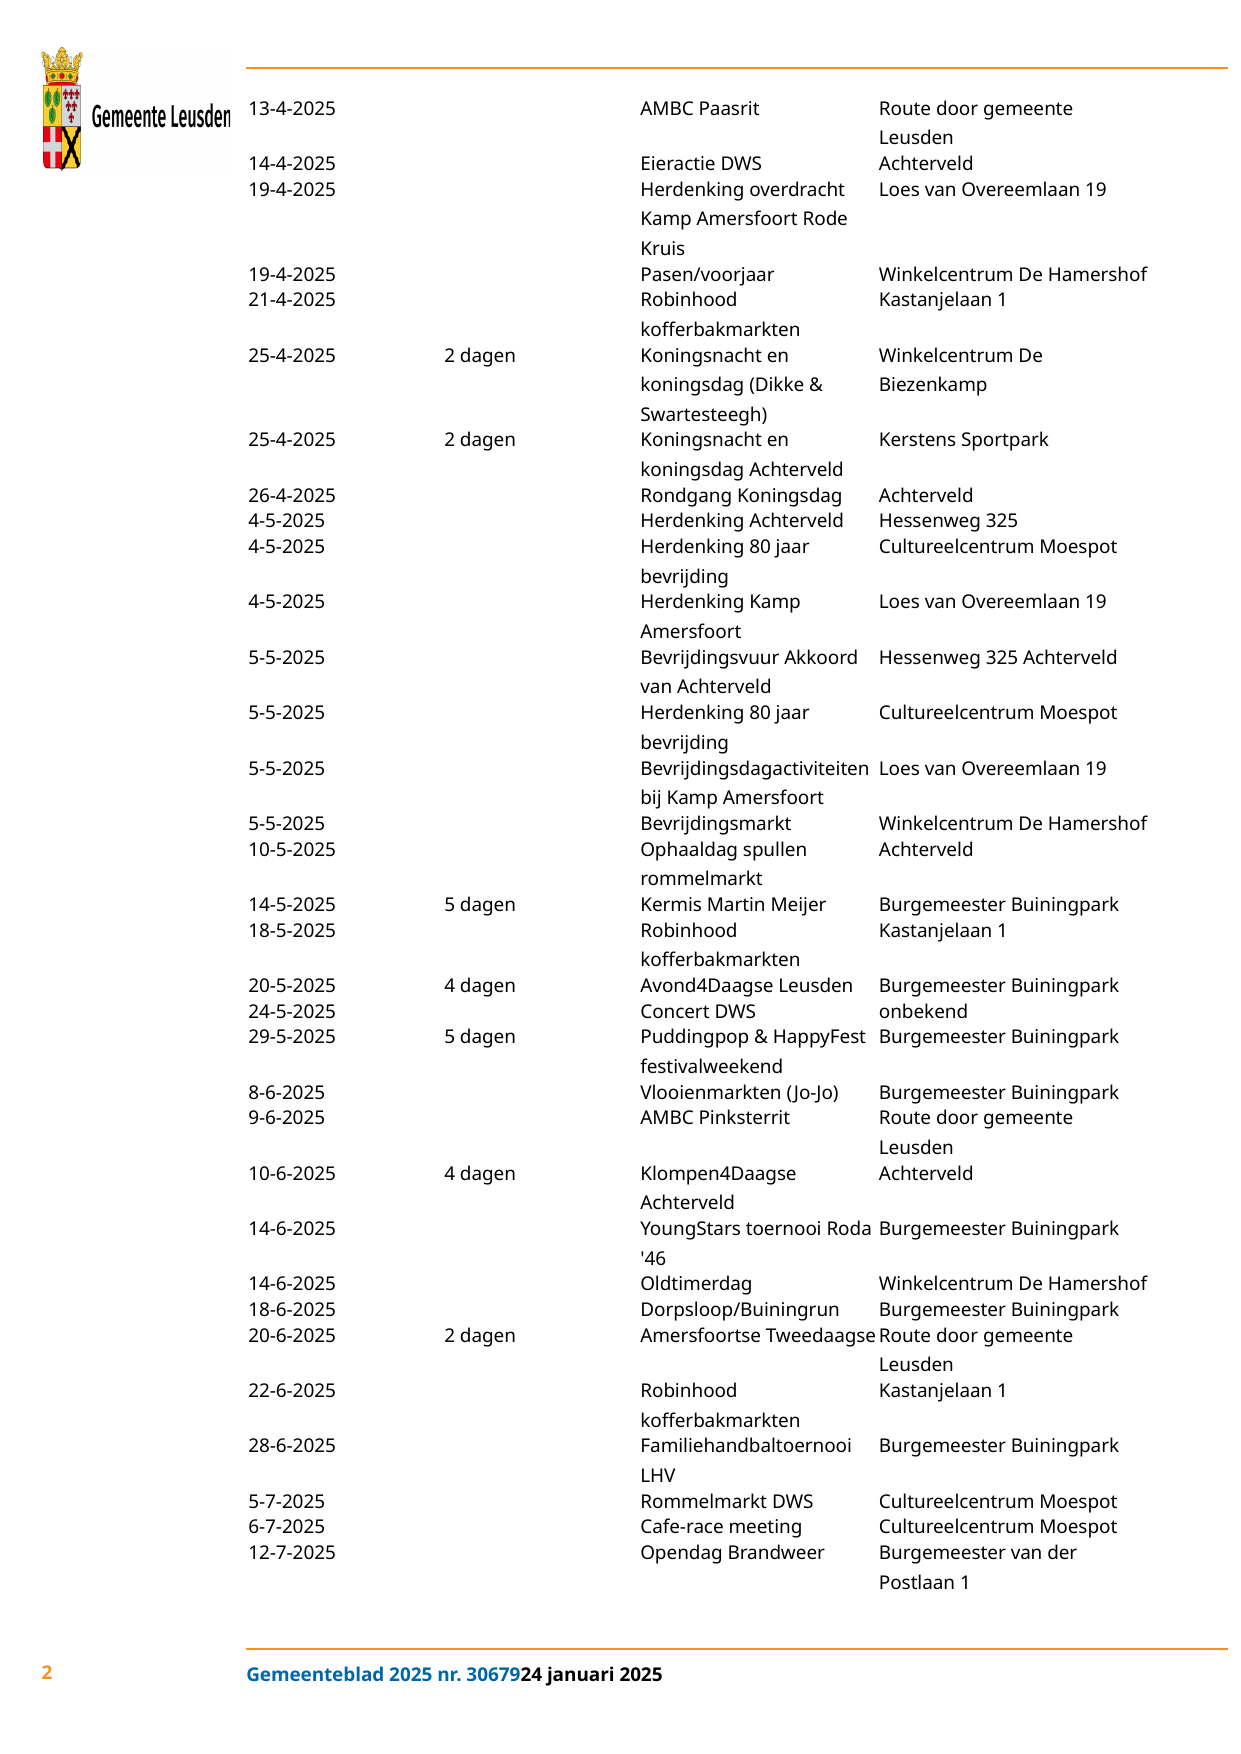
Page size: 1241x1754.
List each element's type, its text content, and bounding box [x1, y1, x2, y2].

table_cell [444, 917, 640, 972]
table_cell 22-6-2025 [248, 1377, 444, 1433]
table_cell 25-4-2025 [248, 342, 444, 427]
table_cell [444, 261, 640, 286]
table_cell [444, 1488, 640, 1514]
table_cell 5 dagen [444, 1024, 640, 1079]
table_cell 10-6-2025 [248, 1160, 444, 1215]
table_cell 18-5-2025 [248, 917, 444, 972]
table_cell [444, 1377, 640, 1433]
table_cell 4 dagen [444, 1160, 640, 1215]
table_cell Loes van Overeemlaan 19 [879, 589, 1152, 644]
table_cell Opendag Brandweer [640, 1539, 879, 1595]
table_cell [444, 699, 640, 755]
table_cell 5-5-2025 [248, 699, 444, 755]
table_cell [444, 755, 640, 810]
table_cell [444, 176, 640, 261]
table_cell [444, 508, 640, 533]
table_cell Herdenking overdracht Kamp Amersfoort Rode Kruis [640, 176, 879, 261]
table_cell 20-5-2025 [248, 972, 444, 998]
table_cell [444, 1271, 640, 1296]
table_cell 9-6-2025 [248, 1105, 444, 1160]
table_cell Pasen/voorjaar [640, 261, 879, 286]
table_cell Winkelcentrum De Hamershof [879, 810, 1152, 836]
table_cell [444, 95, 640, 150]
table_cell Hessenweg 325 Achterveld [879, 644, 1152, 699]
table_cell Winkelcentrum De Biezenkamp [879, 342, 1152, 427]
table_cell 4-5-2025 [248, 534, 444, 589]
table_cell Herdenking 80 jaar bevrijding [640, 534, 879, 589]
table_cell Klompen4Daagse Achterveld [640, 1160, 879, 1215]
table_cell Hessenweg 325 [879, 508, 1152, 533]
table_cell 2 dagen [444, 427, 640, 482]
table_cell 8-6-2025 [248, 1079, 444, 1104]
table_cell 25-4-2025 [248, 427, 444, 482]
table_cell Burgemeester Buiningpark [879, 1024, 1152, 1079]
table_cell Herdenking Achterveld [640, 508, 879, 533]
table_cell Herdenking 80 jaar bevrijding [640, 699, 879, 755]
table_cell Achterveld [879, 836, 1152, 891]
table_cell Route door gemeente Leusden [879, 95, 1152, 150]
table_cell onbekend [879, 998, 1152, 1023]
table_cell 2 dagen [444, 1322, 640, 1377]
table_cell Bevrijdingsdagactiviteiten bij Kamp Amersfoort [640, 755, 879, 810]
table_cell [444, 1105, 640, 1160]
picture [41, 47, 231, 172]
table_cell 28-6-2025 [248, 1433, 444, 1488]
table_cell Achterveld [879, 1160, 1152, 1215]
table_cell [444, 1433, 640, 1488]
table_cell 18-6-2025 [248, 1296, 444, 1322]
table_cell Winkelcentrum De Hamershof [879, 1271, 1152, 1296]
table_cell AMBC Pinksterrit [640, 1105, 879, 1160]
table_cell Burgemeester Buiningpark [879, 972, 1152, 998]
table_cell [444, 286, 640, 342]
table_cell 29-5-2025 [248, 1024, 444, 1079]
table_cell 5 dagen [444, 891, 640, 917]
table_cell Kermis Martin Meijer [640, 891, 879, 917]
table_cell YoungStars toernooi Roda '46 [640, 1215, 879, 1271]
table_cell Kastanjelaan 1 [879, 917, 1152, 972]
table_cell 6-7-2025 [248, 1514, 444, 1539]
table_cell Amersfoortse Tweedaagse [640, 1322, 879, 1377]
table_cell Robinhood kofferbakmarkten [640, 286, 879, 342]
table_cell Burgemeester Buiningpark [879, 1079, 1152, 1104]
table_cell 26-4-2025 [248, 482, 444, 508]
table_cell Burgemeester Buiningpark [879, 1215, 1152, 1271]
table_cell 14-6-2025 [248, 1215, 444, 1271]
table_cell Achterveld [879, 150, 1152, 176]
table_cell 24-5-2025 [248, 998, 444, 1023]
table_cell Burgemeester Buiningpark [879, 1433, 1152, 1488]
table_cell Winkelcentrum De Hamershof [879, 261, 1152, 286]
table_cell Rondgang Koningsdag [640, 482, 879, 508]
table_cell Robinhood kofferbakmarkten [640, 1377, 879, 1433]
table_cell Puddingpop & HappyFest festivalweekend [640, 1024, 879, 1079]
table_cell Kastanjelaan 1 [879, 286, 1152, 342]
table_cell Rommelmarkt DWS [640, 1488, 879, 1514]
table_cell [444, 482, 640, 508]
table_cell 4-5-2025 [248, 508, 444, 533]
table_cell Kastanjelaan 1 [879, 1377, 1152, 1433]
table_cell 14-6-2025 [248, 1271, 444, 1296]
table_cell Eieractie DWS [640, 150, 879, 176]
table_cell Familiehandbaltoernooi LHV [640, 1433, 879, 1488]
table_cell 5-5-2025 [248, 755, 444, 810]
table_cell [444, 1079, 640, 1104]
table_cell Concert DWS [640, 998, 879, 1023]
table_cell Burgemeester Buiningpark [879, 1296, 1152, 1322]
table_cell Herdenking Kamp Amersfoort [640, 589, 879, 644]
table_cell 14-4-2025 [248, 150, 444, 176]
table_cell Cultureelcentrum Moespot [879, 699, 1152, 755]
table_cell 5-5-2025 [248, 810, 444, 836]
table_cell 4 dagen [444, 972, 640, 998]
table_cell 20-6-2025 [248, 1322, 444, 1377]
table_cell 10-5-2025 [248, 836, 444, 891]
table_cell [444, 998, 640, 1023]
table_cell Cultureelcentrum Moespot [879, 1488, 1152, 1514]
table_cell 4-5-2025 [248, 589, 444, 644]
table_cell 14-5-2025 [248, 891, 444, 917]
table_cell 2 dagen [444, 342, 640, 427]
table_cell Cultureelcentrum Moespot [879, 1514, 1152, 1539]
table_cell Cafe-race meeting [640, 1514, 879, 1539]
table_cell [444, 1539, 640, 1595]
table_cell Avond4Daagse Leusden [640, 972, 879, 998]
table_cell Achterveld [879, 482, 1152, 508]
table_cell Burgemeester van der Postlaan 1 [879, 1539, 1152, 1595]
table_cell [444, 589, 640, 644]
table_cell Route door gemeente Leusden [879, 1105, 1152, 1160]
table_cell 5-7-2025 [248, 1488, 444, 1514]
table_cell 19-4-2025 [248, 176, 444, 261]
table_cell Route door gemeente Leusden [879, 1322, 1152, 1377]
table_cell AMBC Paasrit [640, 95, 879, 150]
table_cell 12-7-2025 [248, 1539, 444, 1595]
table_cell Koningsnacht en koningsdag Achterveld [640, 427, 879, 482]
table_cell [444, 644, 640, 699]
table_cell Loes van Overeemlaan 19 [879, 176, 1152, 261]
table_cell [444, 836, 640, 891]
table_cell Bevrijdingsvuur Akkoord van Achterveld [640, 644, 879, 699]
table_cell Dorpsloop/Buiningrun [640, 1296, 879, 1322]
table_cell 21-4-2025 [248, 286, 444, 342]
table_cell [444, 1215, 640, 1271]
table_cell [444, 150, 640, 176]
table_cell 19-4-2025 [248, 261, 444, 286]
table_cell Robinhood kofferbakmarkten [640, 917, 879, 972]
table_cell [444, 1296, 640, 1322]
table_cell [444, 1514, 640, 1539]
table_cell Bevrijdingsmarkt [640, 810, 879, 836]
table_cell Koningsnacht en koningsdag (Dikke & Swartesteegh) [640, 342, 879, 427]
table_cell Loes van Overeemlaan 19 [879, 755, 1152, 810]
table_cell Ophaaldag spullen rommelmarkt [640, 836, 879, 891]
table_cell Vlooienmarkten (Jo-Jo) [640, 1079, 879, 1104]
table_cell 13-4-2025 [248, 95, 444, 150]
table_cell [444, 534, 640, 589]
table_cell Burgemeester Buiningpark [879, 891, 1152, 917]
table_cell 5-5-2025 [248, 644, 444, 699]
table_cell Oldtimerdag [640, 1271, 879, 1296]
table_cell Cultureelcentrum Moespot [879, 534, 1152, 589]
table_cell Kerstens Sportpark [879, 427, 1152, 482]
table_cell [444, 810, 640, 836]
